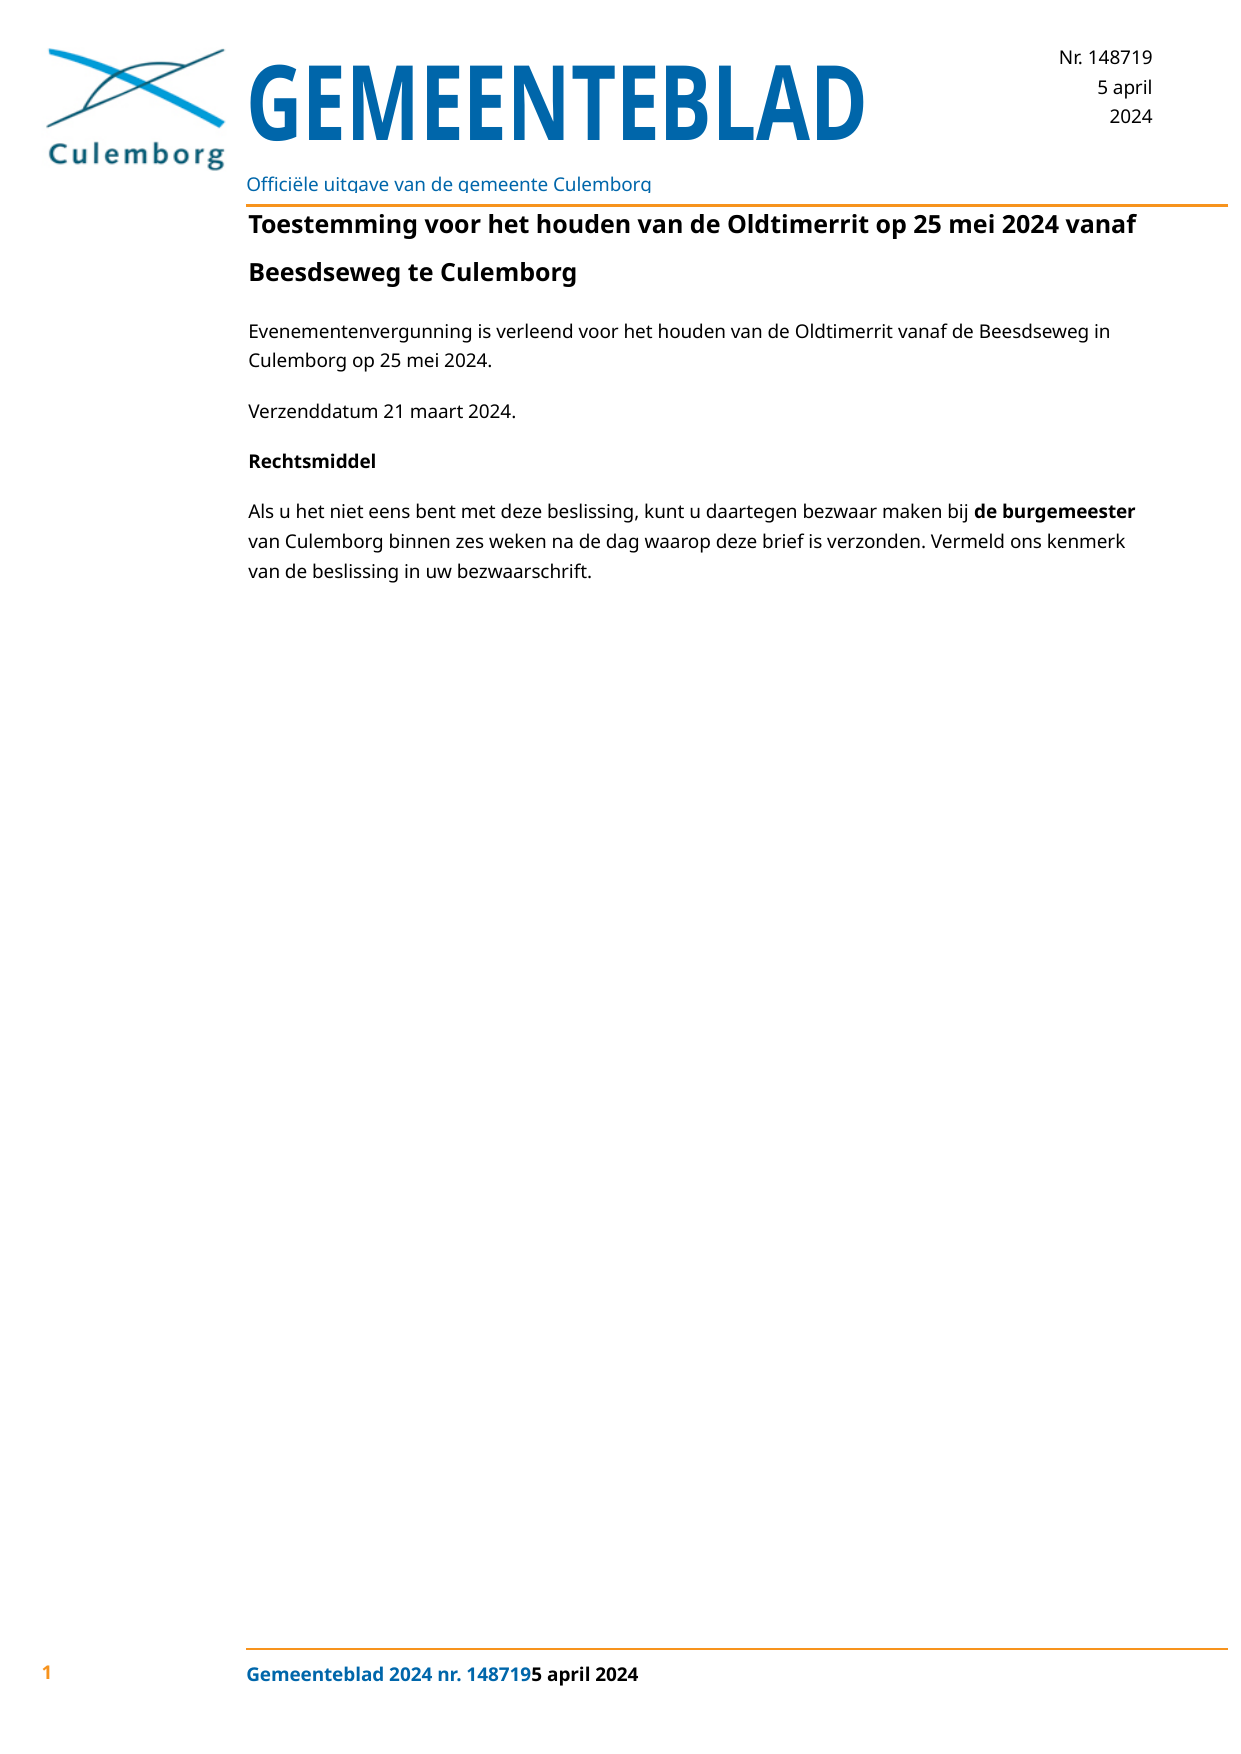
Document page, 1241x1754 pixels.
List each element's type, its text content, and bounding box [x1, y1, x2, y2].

text Evenementenvergunning is verleend voor het houden van de Oldtimerrit vanaf de Beesdseweg in Culemborg op 25 mei 2024. [248, 318, 1152, 373]
text Toestemming voor het houden van de Oldtimerrit op 25 mei 2024 vanaf Beesdseweg te Culemborg [248, 207, 1152, 288]
text Als u het niet eens bent met deze beslissing, kunt u daartegen bezwaar maken bij de burgemeester van Culemborg binnen zes weken na de dag waarop deze brief is verzonden. Vermeld ons kenmerk van de beslissing in uw bezwaarschrift. [248, 499, 1152, 584]
text Verzenddatum 21 maart 2024. [248, 398, 1152, 424]
picture [41, 47, 231, 172]
text Rechtsmiddel [248, 448, 1152, 474]
